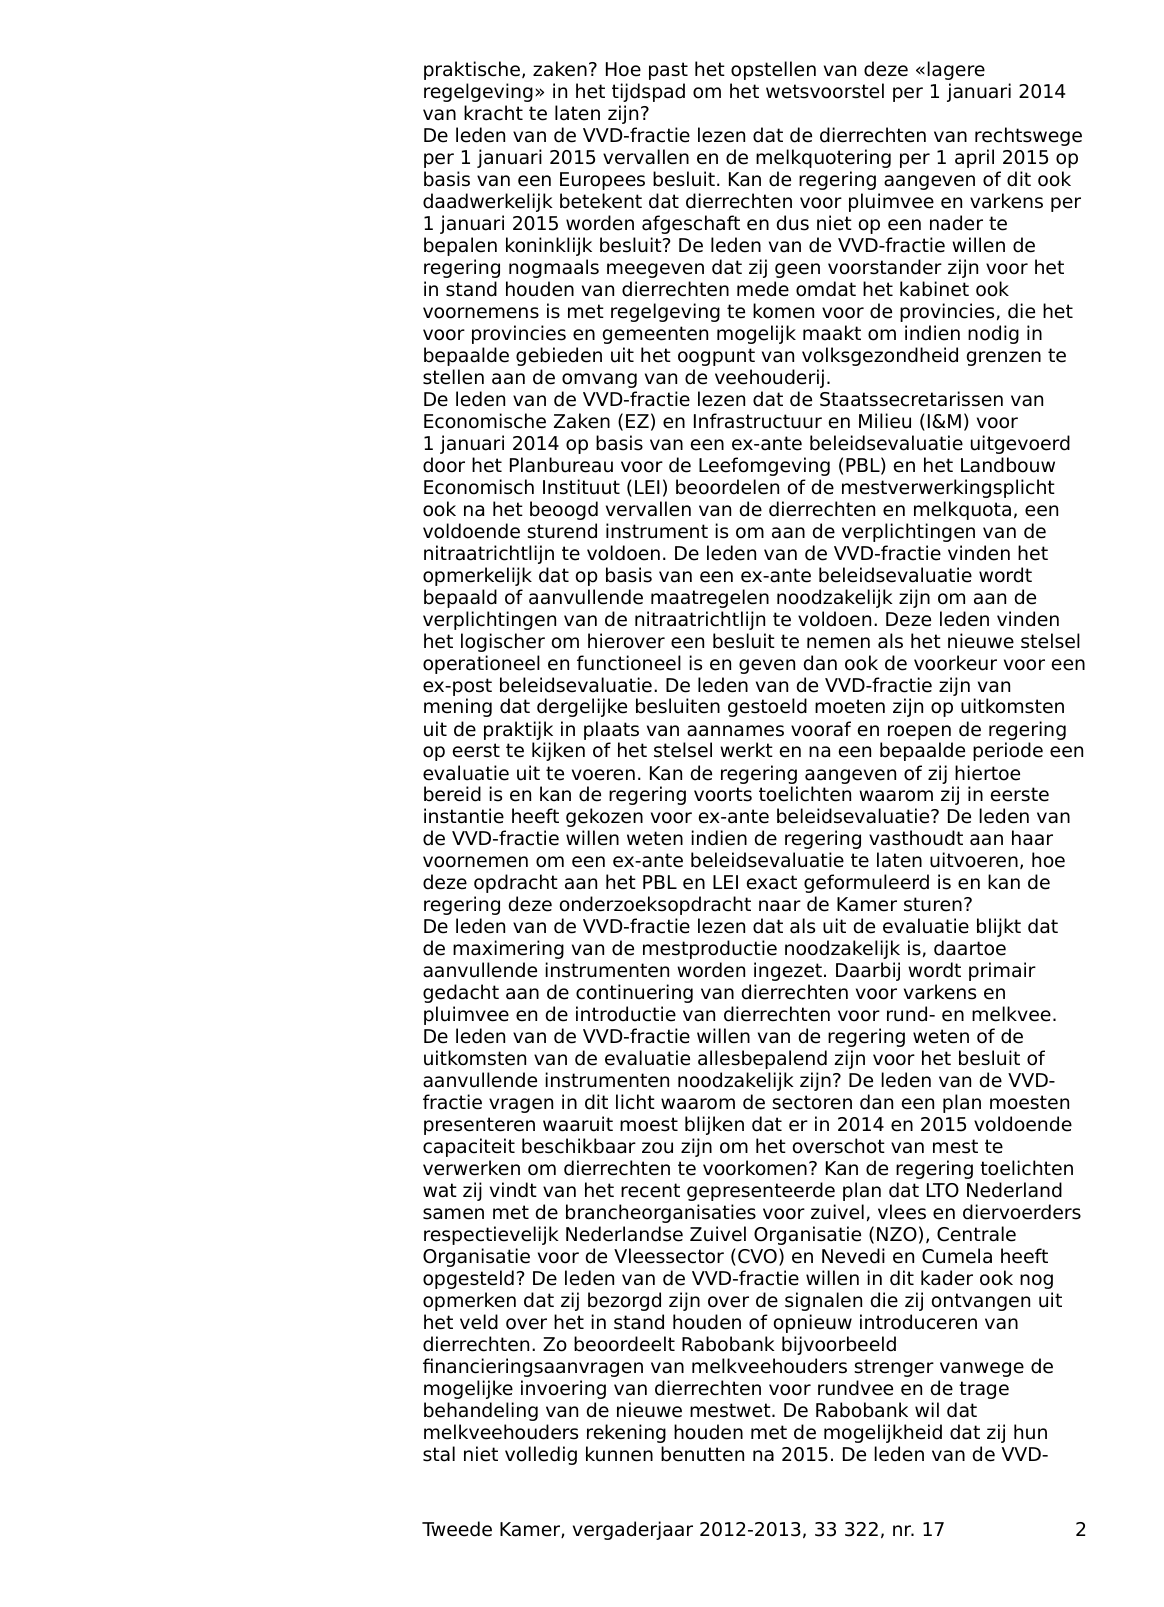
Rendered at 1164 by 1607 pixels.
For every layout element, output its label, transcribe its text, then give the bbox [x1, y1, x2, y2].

text praktische, zaken? Hoe past het opstellen van deze «lagere regelgeving» in het tijdspad om het wetsvoorstel per 1 januari 2014 van kracht te laten zijn? [422, 59, 1087, 125]
text De leden van de VVD-fractie lezen dat de dierrechten van rechtswege per 1 januari 2015 vervallen en de melkquotering per 1 april 2015 op basis van een Europees besluit. Kan de regering aangeven of dit ook daadwerkelijk betekent dat dierrechten voor pluimvee en varkens per 1 januari 2015 worden afgeschaft en dus niet op een nader te bepalen koninklijk besluit? De leden van de VVD-fractie willen de regering nogmaals meegeven dat zij geen voorstander zijn voor het in stand houden van dierrechten mede omdat het kabinet ook voornemens is met regelgeving te komen voor de provincies, die het voor provincies en gemeenten mogelijk maakt om indien nodig in bepaalde gebieden uit het oogpunt van volksgezondheid grenzen te stellen aan de omvang van de veehouderij. [422, 125, 1087, 389]
text De leden van de VVD-fractie lezen dat als uit de evaluatie blijkt dat de maximering van de mestproductie noodzakelijk is, daartoe aanvullende instrumenten worden ingezet. Daarbij wordt primair gedacht aan de continuering van dierrechten voor varkens en pluimvee en de introductie van dierrechten voor rund- en melkvee. De leden van de VVD-fractie willen van de regering weten of de uitkomsten van de evaluatie allesbepalend zijn voor het besluit of aanvullende instrumenten noodzakelijk zijn? De leden van de VVD-fractie vragen in dit licht waarom de sectoren dan een plan moesten presenteren waaruit moest blijken dat er in 2014 en 2015 voldoende capaciteit beschikbaar zou zijn om het overschot van mest te verwerken om dierrechten te voorkomen? Kan de regering toelichten wat zij vindt van het recent gepresenteerde plan dat LTO Nederland samen met de brancheorganisaties voor zuivel, vlees en diervoerders respectievelijk Nederlandse Zuivel Organisatie (NZO), Centrale Organisatie voor de Vleessector (CVO) en Nevedi en Cumela heeft opgesteld? De leden van de VVD-fractie willen in dit kader ook nog opmerken dat zij bezorgd zijn over de signalen die zij ontvangen uit het veld over het in stand houden of opnieuw introduceren van dierrechten. Zo beoordeelt Rabobank bijvoorbeeld financieringsaanvragen van melkveehouders strenger vanwege de mogelijke invoering van dierrechten voor rundvee en de trage behandeling van de nieuwe mestwet. De Rabobank wil dat melkveehouders rekening houden met de mogelijkheid dat zij hun stal niet volledig kunnen benutten na 2015. De leden van de VVD- [422, 916, 1087, 1466]
text De leden van de VVD-fractie lezen dat de Staatssecretarissen van Economische Zaken (EZ) en Infrastructuur en Milieu (I&M) voor 1 januari 2014 op basis van een ex-ante beleidsevaluatie uitgevoerd door het Planbureau voor de Leefomgeving (PBL) en het Landbouw Economisch Instituut (LEI) beoordelen of de mestverwerkingsplicht ook na het beoogd vervallen van de dierrechten en melkquota, een voldoende sturend instrument is om aan de verplichtingen van de nitraatrichtlijn te voldoen. De leden van de VVD-fractie vinden het opmerkelijk dat op basis van een ex-ante beleidsevaluatie wordt bepaald of aanvullende maatregelen noodzakelijk zijn om aan de verplichtingen van de nitraatrichtlijn te voldoen. Deze leden vinden het logischer om hierover een besluit te nemen als het nieuwe stelsel operationeel en functioneel is en geven dan ook de voorkeur voor een ex-post beleidsevaluatie. De leden van de VVD-fractie zijn van mening dat dergelijke besluiten gestoeld moeten zijn op uitkomsten uit de praktijk in plaats van aannames vooraf en roepen de regering op eerst te kijken of het stelsel werkt en na een bepaalde periode een evaluatie uit te voeren. Kan de regering aangeven of zij hiertoe bereid is en kan de regering voorts toelichten waarom zij in eerste instantie heeft gekozen voor ex-ante beleidsevaluatie? De leden van de VVD-fractie willen weten indien de regering vasthoudt aan haar voornemen om een ex-ante beleidsevaluatie te laten uitvoeren, hoe deze opdracht aan het PBL en LEI exact geformuleerd is en kan de regering deze onderzoeksopdracht naar de Kamer sturen? [422, 389, 1087, 916]
